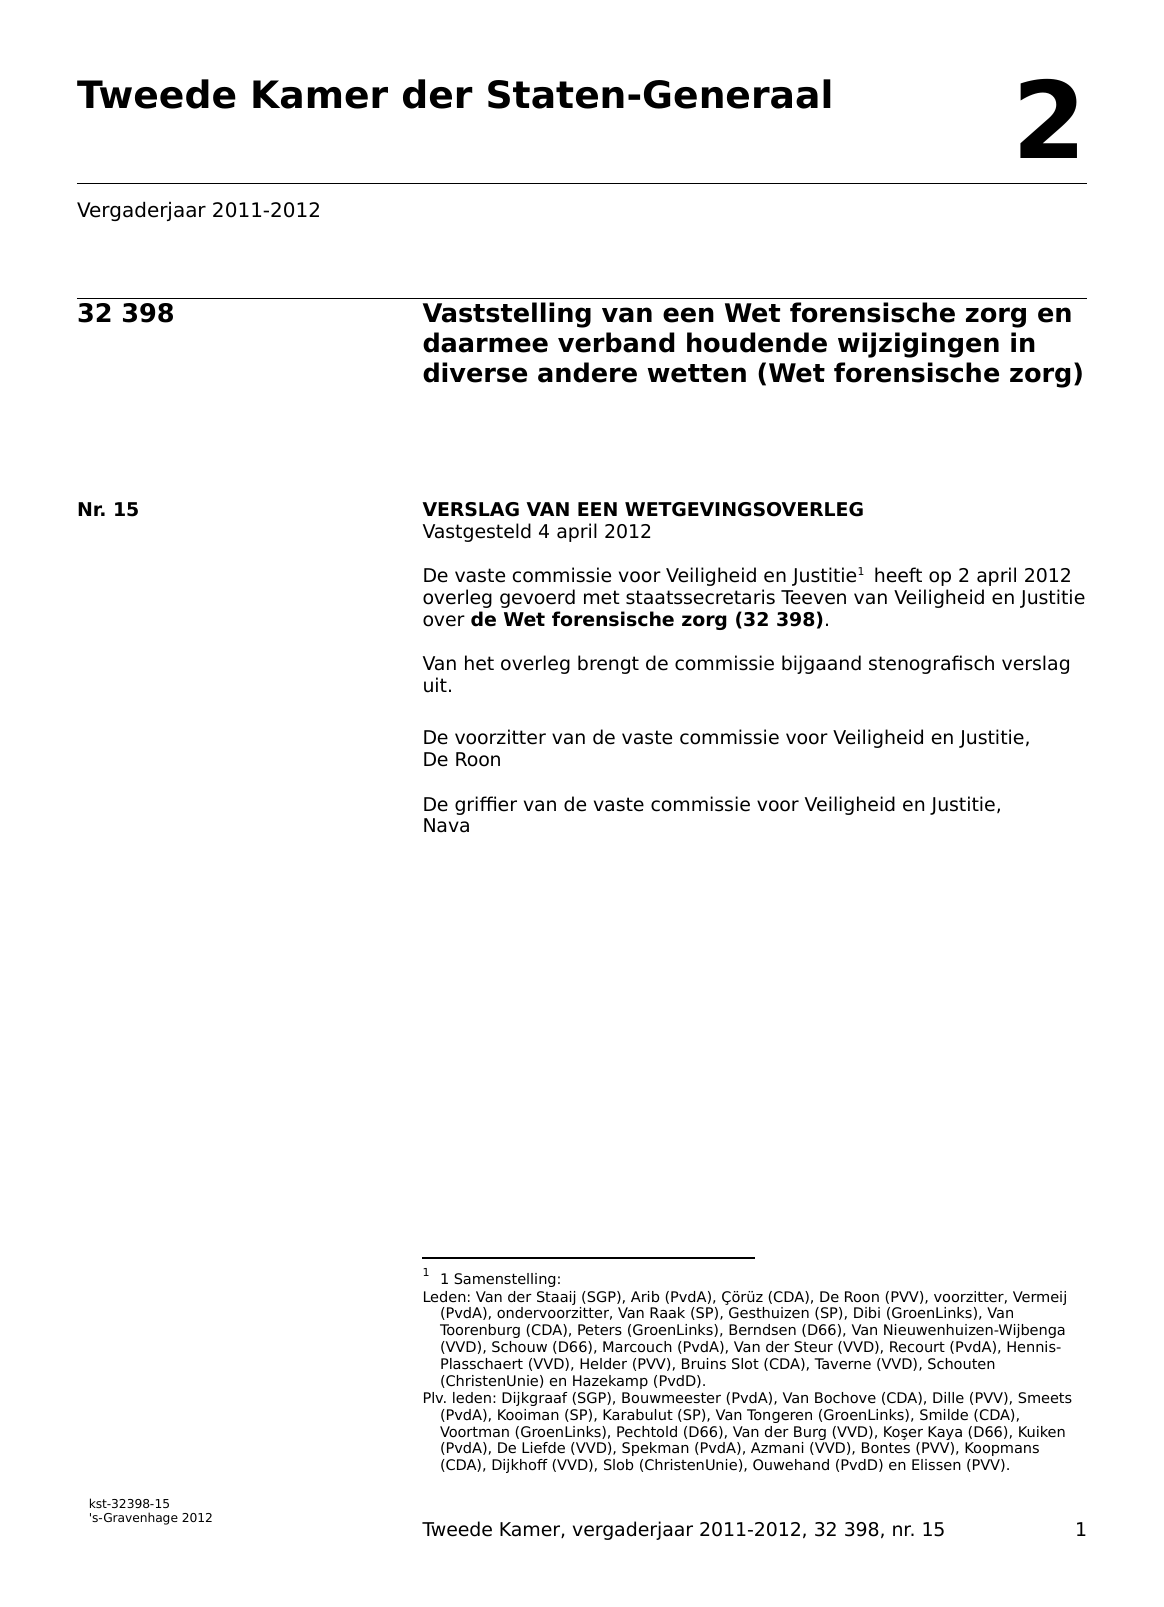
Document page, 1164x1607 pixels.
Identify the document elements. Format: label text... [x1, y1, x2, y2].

table_header 2 [886, 59, 1087, 183]
subtitle Nr. 15 VERSLAG VAN EEN WETGEVINGSOVERLEG [77, 499, 1087, 521]
text kst-32398-15 [88, 1497, 323, 1511]
text De griffier van de vaste commissie voor Veiligheid en Justitie, Nava [422, 793, 1087, 837]
table_cell Vergaderjaar 2011-2012 [77, 184, 1087, 298]
text 's-Gravenhage 2012 [88, 1511, 323, 1525]
subtitle 32 398 Vaststelling van een Wet forensische zorg en daarmee verband houdende wijzigingen in diverse andere wetten (Wet forensische zorg) [77, 299, 1087, 388]
text Leden: Van der Staaij (SGP), Arib (PvdA), Çörüz (CDA), De Roon (PVV), voorzitter, Vermeij (PvdA), ondervoorzitter, Van Raak (SP), Gesthuizen (SP), Dibi (GroenLinks), Van Toorenburg (CDA), Peters (GroenLinks), Berndsen (D66), Van Nieuwenhuizen-Wijbenga (VVD), Schouw (D66), Marcouch (PvdA), Van der Steur (VVD), Recourt (PvdA), Hennis-Plasschaert (VVD), Helder (PVV), Bruins Slot (CDA), Taverne (VVD), Schouten (ChristenUnie) en Hazekamp (PvdD). [422, 1289, 1087, 1390]
table_header Tweede Kamer der Staten-Generaal [77, 59, 886, 183]
text Plv. leden: Dijkgraaf (SGP), Bouwmeester (PvdA), Van Bochove (CDA), Dille (PVV), Smeets (PvdA), Kooiman (SP), Karabulut (SP), Van Tongeren (GroenLinks), Smilde (CDA), Voortman (GroenLinks), Pechtold (D66), Van der Burg (VVD), Koşer Kaya (D66), Kuiken (PvdA), De Liefde (VVD), Spekman (PvdA), Azmani (VVD), Bontes (PVV), Koopmans (CDA), Dijkhoff (VVD), Slob (ChristenUnie), Ouwehand (PvdD) en Elissen (PVV). [422, 1390, 1087, 1474]
text De vaste commissie voor Veiligheid en Justitie heeft op 2 april 2012 overleg gevoerd met staatssecretaris Teeven van Veiligheid en Justitie over de Wet forensische zorg (32 398). [422, 565, 1087, 631]
text Vastgesteld 4 april 2012 [422, 521, 1087, 543]
text 1 Samenstelling: [422, 1267, 1087, 1289]
text Van het overleg brengt de commissie bijgaand stenografisch verslag uit. [422, 653, 1087, 697]
text De voorzitter van de vaste commissie voor Veiligheid en Justitie, De Roon [422, 727, 1087, 771]
